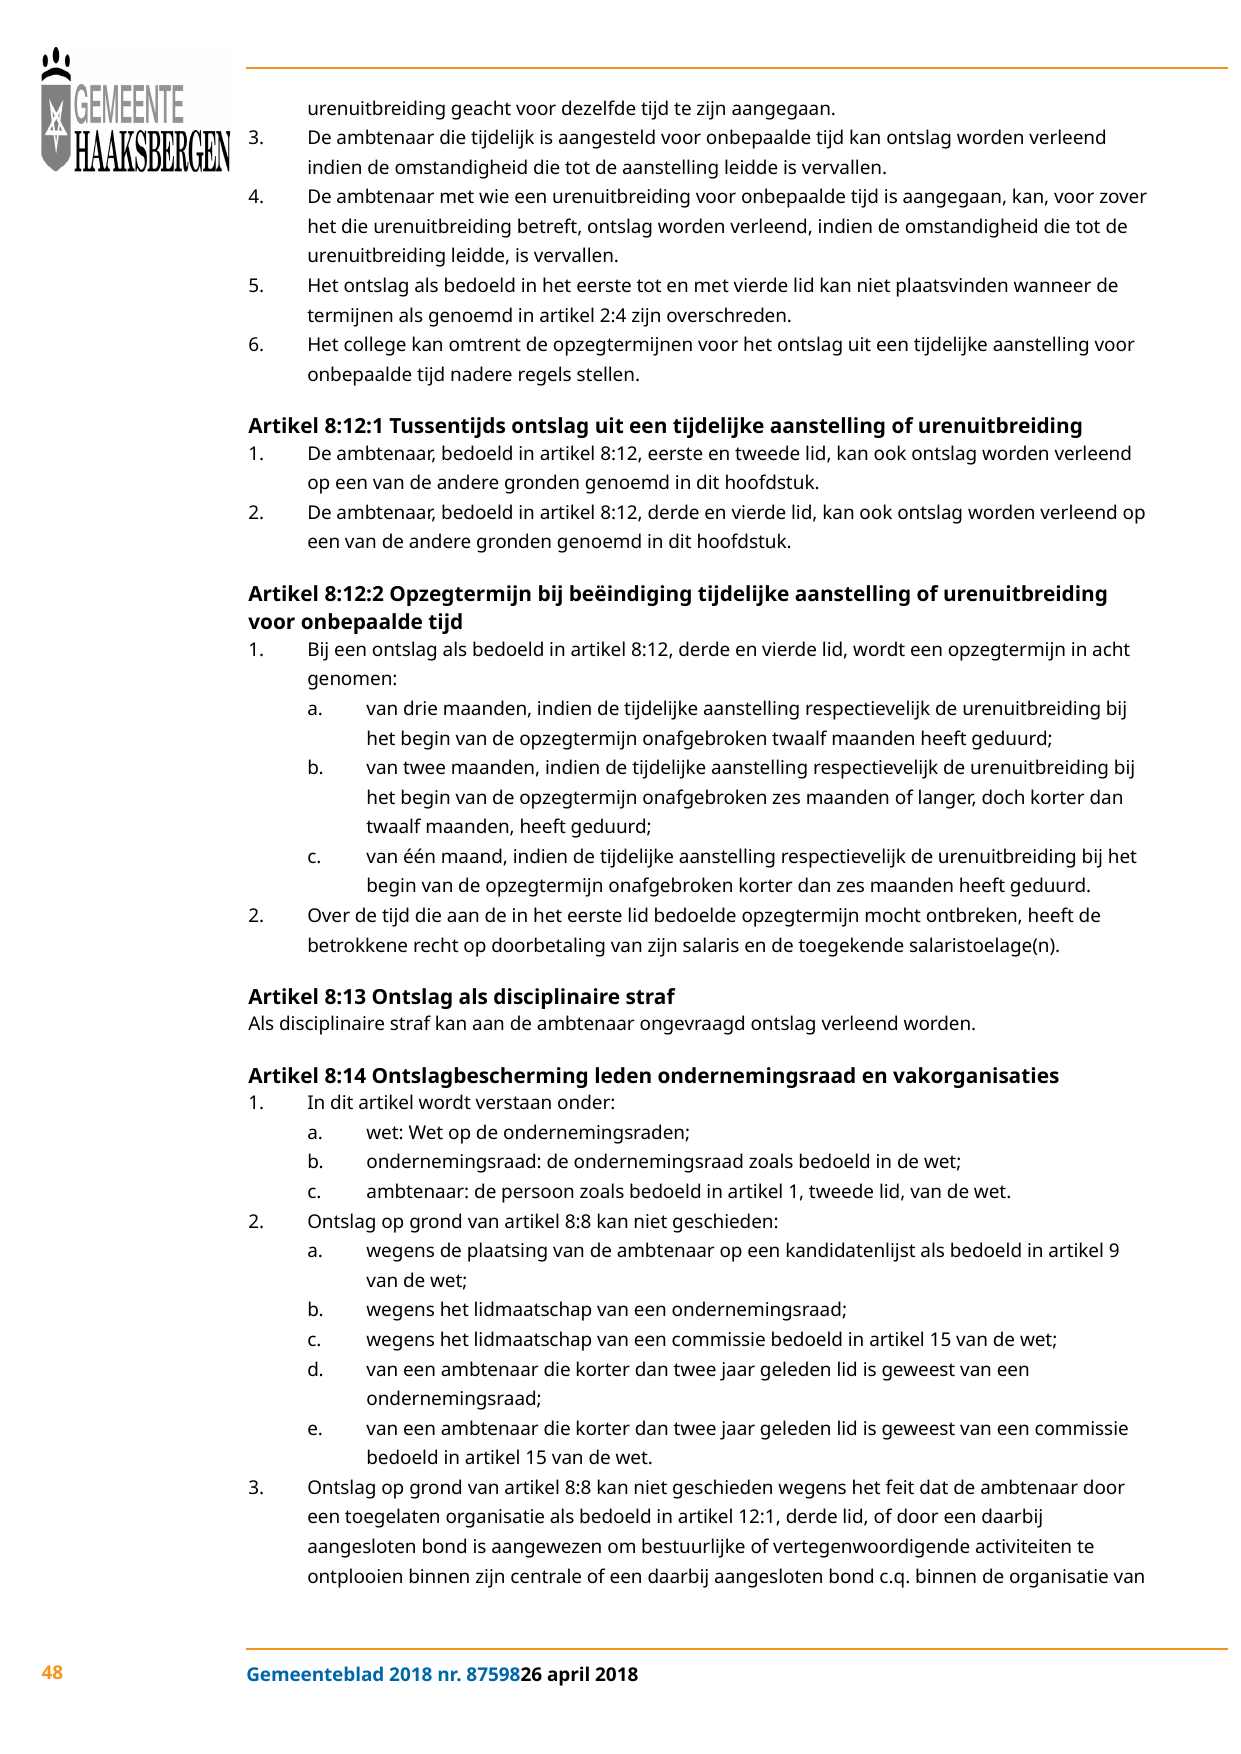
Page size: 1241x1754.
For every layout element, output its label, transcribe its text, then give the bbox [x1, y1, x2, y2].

list De ambtenaar, bedoeld in artikel 8:12, derde en vierde lid, kan ook ontslag worden verleend op een van de andere gronden genoemd in dit hoofdstuk. [248, 499, 1152, 554]
text Artikel 8:13 Ontslag als disciplinaire straf [248, 982, 1152, 1011]
list van drie maanden, indien de tijdelijke aanstelling respectievelijk de urenuitbreiding bij het begin van de opzegtermijn onafgebroken twaalf maanden heeft geduurd; [307, 695, 1152, 750]
list van één maand, indien de tijdelijke aanstelling respectievelijk de urenuitbreiding bij het begin van de opzegtermijn onafgebroken korter dan zes maanden heeft geduurd. [307, 843, 1152, 898]
text Artikel 8:14 Ontslagbescherming leden ondernemingsraad en vakorganisaties [248, 1061, 1152, 1089]
list Over de tijd die aan de in het eerste lid bedoelde opzegtermijn mocht ontbreken, heeft de betrokkene recht op doorbetaling van zijn salaris en de toegekende salaristoelage(n). [248, 902, 1152, 957]
list De ambtenaar met wie een urenuitbreiding voor onbepaalde tijd is aangegaan, kan, voor zover het die urenuitbreiding betreft, ontslag worden verleend, indien de omstandigheid die tot de urenuitbreiding leidde, is vervallen. [248, 183, 1152, 268]
list van een ambtenaar die korter dan twee jaar geleden lid is geweest van een ondernemingsraad; [307, 1356, 1152, 1411]
list ondernemingsraad: de ondernemingsraad zoals bedoeld in de wet; [307, 1149, 1152, 1174]
text Als disciplinaire straf kan aan de ambtenaar ongevraagd ontslag verleend worden. [248, 1011, 1152, 1036]
list ambtenaar: de persoon zoals bedoeld in artikel 1, tweede lid, van de wet. [307, 1178, 1152, 1204]
list wegens het lidmaatschap van een commissie bedoeld in artikel 15 van de wet; [307, 1326, 1152, 1352]
list Het college kan omtrent de opzegtermijnen voor het ontslag uit een tijdelijke aanstelling voor onbepaalde tijd nadere regels stellen. [248, 331, 1152, 387]
list Bij een ontslag als bedoeld in artikel 8:12, derde en vierde lid, wordt een opzegtermijn in acht genomen: [248, 636, 1152, 691]
list De ambtenaar die tijdelijk is aangesteld voor onbepaalde tijd kan ontslag worden verleend indien de omstandigheid die tot de aanstelling leidde is vervallen. [248, 124, 1152, 180]
list De ambtenaar, bedoeld in artikel 8:12, eerste en tweede lid, kan ook ontslag worden verleend op een van de andere gronden genoemd in dit hoofdstuk. [248, 440, 1152, 495]
list Ontslag op grond van artikel 8:8 kan niet geschieden: [248, 1208, 1152, 1233]
list van twee maanden, indien de tijdelijke aanstelling respectievelijk de urenuitbreiding bij het begin van de opzegtermijn onafgebroken zes maanden of langer, doch korter dan twaalf maanden, heeft geduurd; [307, 754, 1152, 839]
list Ontslag op grond van artikel 8:8 kan niet geschieden wegens het feit dat de ambtenaar door een toegelaten organisatie als bedoeld in artikel 12:1, derde lid, of door een daarbij aangesloten bond is aangewezen om bestuurlijke of vertegenwoordigende activiteiten te ontplooien binnen zijn centrale of een daarbij aangesloten bond c.q. binnen de organisatie van [248, 1474, 1152, 1588]
list wegens de plaatsing van de ambtenaar op een kandidatenlijst als bedoeld in artikel 9 van de wet; [307, 1237, 1152, 1293]
list van een ambtenaar die korter dan twee jaar geleden lid is geweest van een commissie bedoeld in artikel 15 van de wet. [307, 1415, 1152, 1470]
text Artikel 8:12:1 Tussentijds ontslag uit een tijdelijke aanstelling of urenuitbreiding [248, 411, 1152, 440]
picture [41, 47, 231, 172]
text Artikel 8:12:2 Opzegtermijn bij beëindiging tijdelijke aanstelling of urenuitbreiding voor onbepaalde tijd [248, 579, 1152, 636]
list wegens het lidmaatschap van een ondernemingsraad; [307, 1297, 1152, 1322]
list wet: Wet op de ondernemingsraden; [307, 1119, 1152, 1145]
list In dit artikel wordt verstaan onder: [248, 1089, 1152, 1115]
list urenuitbreiding geacht voor dezelfde tijd te zijn aangegaan. [248, 95, 1152, 121]
list Het ontslag als bedoeld in het eerste tot en met vierde lid kan niet plaatsvinden wanneer de termijnen als genoemd in artikel 2:4 zijn overschreden. [248, 272, 1152, 328]
